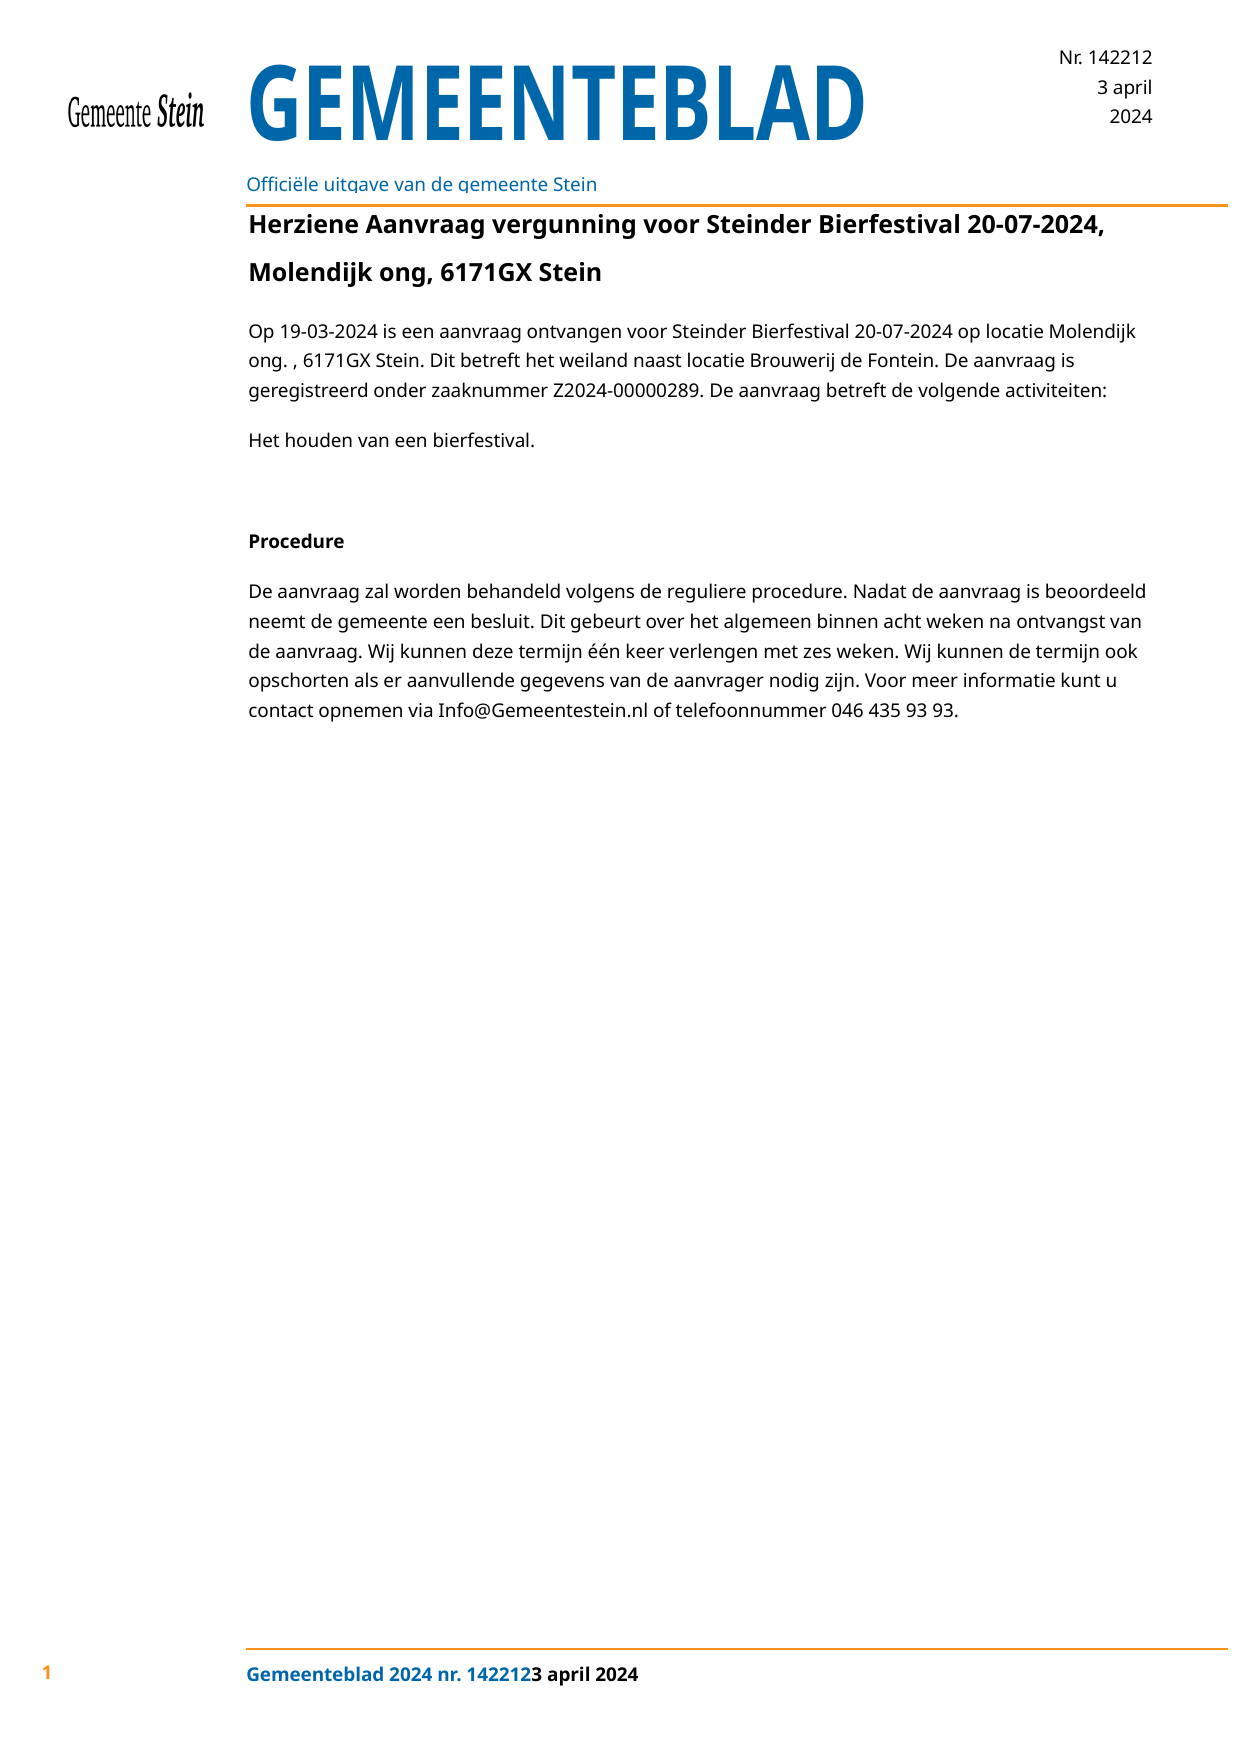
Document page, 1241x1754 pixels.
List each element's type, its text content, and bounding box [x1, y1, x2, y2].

text Op 19-03-2024 is een aanvraag ontvangen voor Steinder Bierfestival 20-07-2024 op locatie Molendijk ong. , 6171GX Stein. Dit betreft het weiland naast locatie Brouwerij de Fontein. De aanvraag is geregistreerd onder zaaknummer Z2024-00000289. De aanvraag betreft de volgende activiteiten: [248, 318, 1152, 403]
text Procedure [248, 528, 1152, 554]
text Het houden van een bierfestival. [248, 427, 1152, 453]
text De aanvraag zal worden behandeld volgens de reguliere procedure. Nadat de aanvraag is beoordeeld neemt de gemeente een besluit. Dit gebeurt over het algemeen binnen acht weken na ontvangst van de aanvraag. Wij kunnen deze termijn één keer verlengen met zes weken. Wij kunnen de termijn ook opschorten als er aanvullende gegevens van de aanvrager nodig zijn. Voor meer informatie kunt u contact opnemen via Info@Gemeentestein.nl of telefoonnummer 046 435 93 93. [248, 579, 1152, 723]
picture [41, 47, 231, 172]
text Herziene Aanvraag vergunning voor Steinder Bierfestival 20-07-2024, Molendijk ong, 6171GX Stein [248, 207, 1152, 288]
